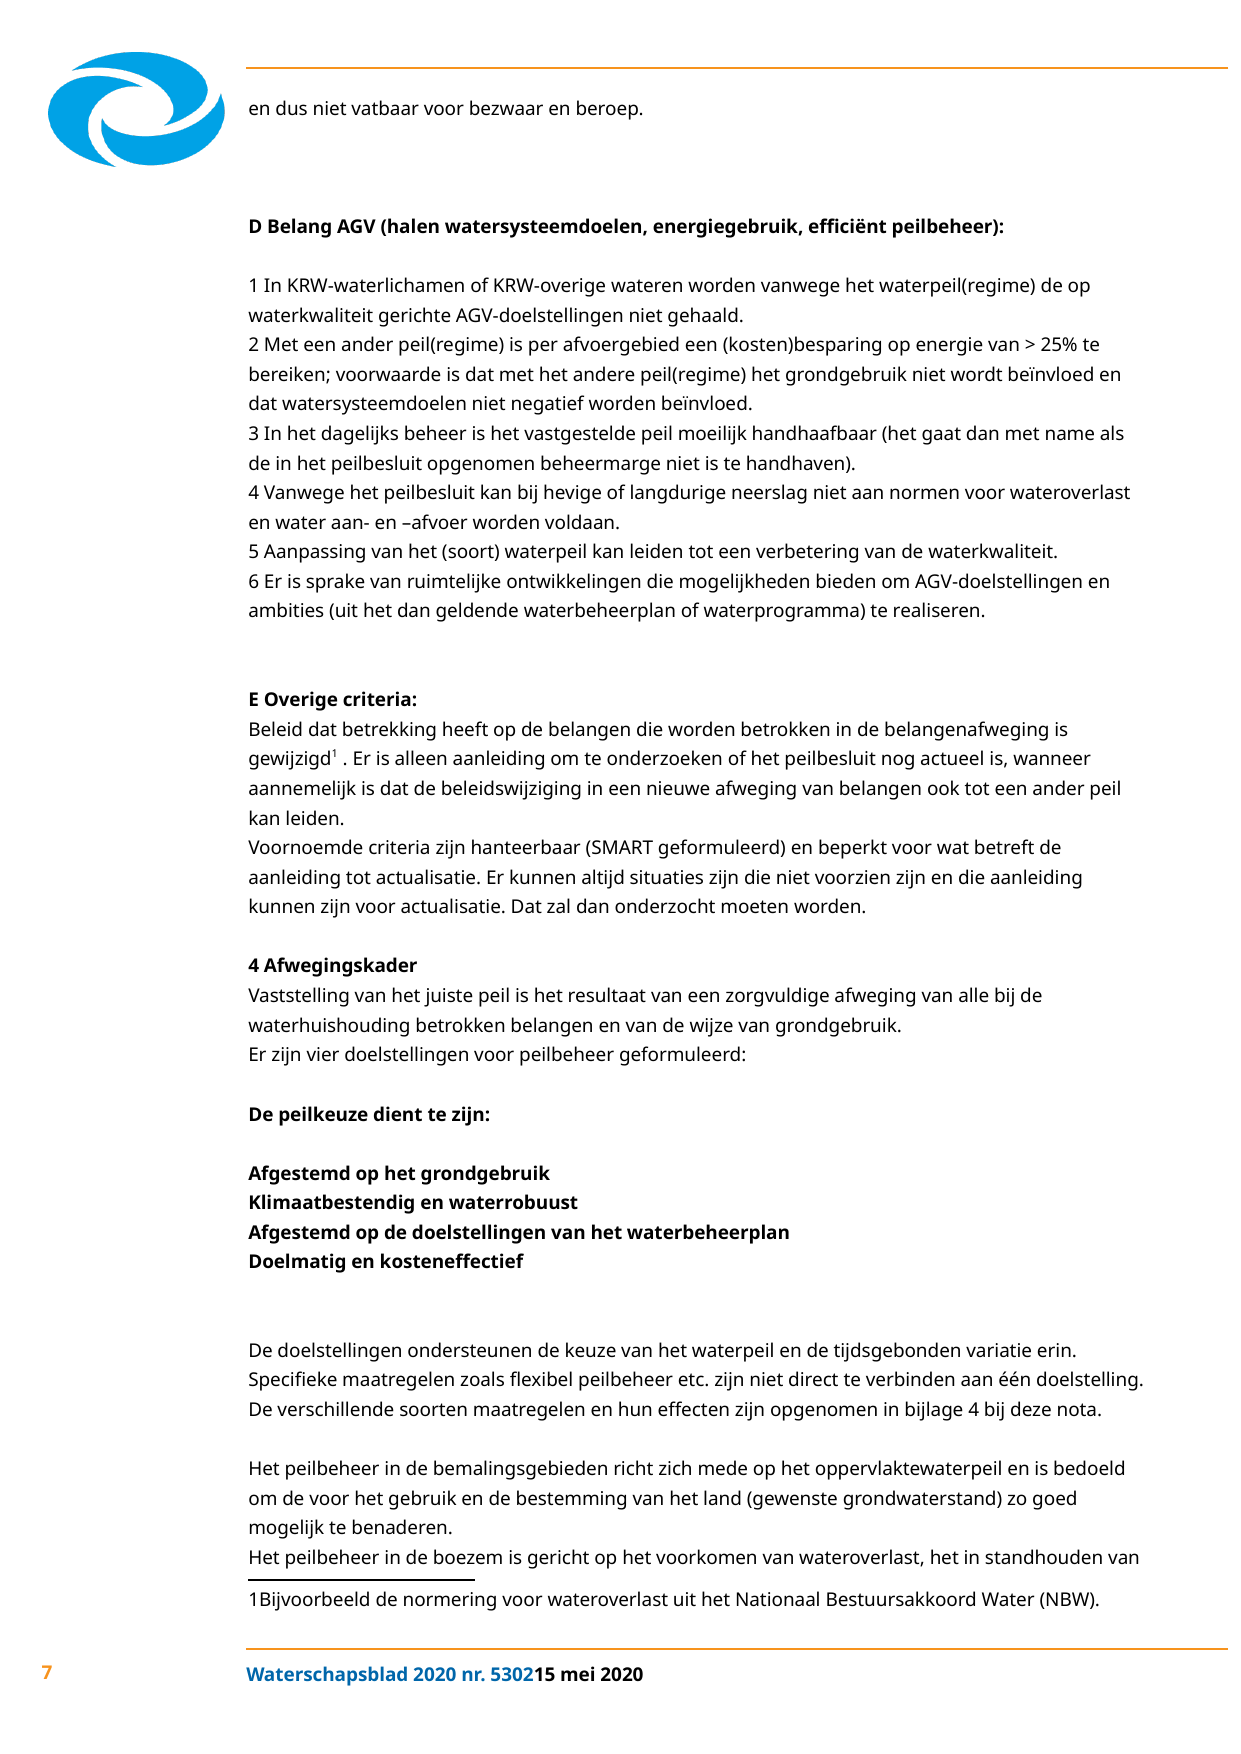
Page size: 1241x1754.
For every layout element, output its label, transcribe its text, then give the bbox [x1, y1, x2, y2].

text 1 In KRW-waterlichamen of KRW-overige wateren worden vanwege het waterpeil(regime) de op waterkwaliteit gerichte AGV-doelstellingen niet gehaald. [248, 272, 1152, 328]
text 6 Er is sprake van ruimtelijke ontwikkelingen die mogelijkheden bieden om AGV-doelstellingen en ambities (uit het dan geldende waterbeheerplan of waterprogramma) te realiseren. [248, 568, 1152, 623]
text E Overige criteria: [248, 686, 1152, 712]
text Er zijn vier doelstellingen voor peilbeheer geformuleerd: [248, 1041, 1152, 1067]
text Voornoemde criteria zijn hanteerbaar (SMART geformuleerd) en beperkt voor wat betreft de aanleiding tot actualisatie. Er kunnen altijd situaties zijn die niet voorzien zijn en die aanleiding kunnen zijn voor actualisatie. Dat zal dan onderzocht moeten worden. [248, 834, 1152, 919]
text en dus niet vatbaar voor bezwaar en beroep. [248, 95, 1152, 121]
text 4 Vanwege het peilbesluit kan bij hevige of langdurige neerslag niet aan normen voor wateroverlast en water aan- en –afvoer worden voldaan. [248, 479, 1152, 535]
text Het peilbeheer in de bemalingsgebieden richt zich mede op het oppervlaktewaterpeil en is bedoeld om de voor het gebruik en de bestemming van het land (gewenste grondwaterstand) zo goed mogelijk te benaderen. [248, 1455, 1152, 1540]
text Het peilbeheer in de boezem is gericht op het voorkomen van wateroverlast, het in standhouden van [248, 1544, 1152, 1569]
text 4 Afwegingskader [248, 953, 1152, 978]
table_header De peilkeuze dient te zijn: Afgestemd op het grondgebruik Klimaatbestendig en waterrobuust Afgestemd op de doelstellingen van het waterbeheerplan Doelmatig en kosteneffectief [248, 1071, 1152, 1304]
picture [41, 47, 231, 172]
text De verschillende soorten maatregelen en hun effecten zijn opgenomen in bijlage 4 bij deze nota. [248, 1396, 1152, 1422]
text 3 In het dagelijks beheer is het vastgestelde peil moeilijk handhaafbaar (het gaat dan met name als de in het peilbesluit opgenomen beheermarge niet is te handhaven). [248, 420, 1152, 476]
text Vaststelling van het juiste peil is het resultaat van een zorgvuldige afweging van alle bij de waterhuishouding betrokken belangen en van de wijze van grondgebruik. [248, 982, 1152, 1038]
text Bijvoorbeeld de normering voor wateroverlast uit het Nationaal Bestuursakkoord Water (NBW). [248, 1586, 1152, 1612]
text De doelstellingen ondersteunen de keuze van het waterpeil en de tijdsgebonden variatie erin. [248, 1337, 1152, 1362]
text Beleid dat betrekking heeft op de belangen die worden betrokken in de belangenafweging is gewijzigd . Er is alleen aanleiding om te onderzoeken of het peilbesluit nog actueel is, wanneer aannemelijk is dat de beleidswijziging in een nieuwe afweging van belangen ook tot een ander peil kan leiden. [248, 716, 1152, 831]
text D Belang AGV (halen watersysteemdoelen, energiegebruik, efficiënt peilbeheer): [248, 213, 1152, 239]
text 2 Met een ander peil(regime) is per afvoergebied een (kosten)besparing op energie van > 25% te bereiken; voorwaarde is dat met het andere peil(regime) het grondgebruik niet wordt beïnvloed en dat watersysteemdoelen niet negatief worden beïnvloed. [248, 331, 1152, 416]
text 5 Aanpassing van het (soort) waterpeil kan leiden tot een verbetering van de waterkwaliteit. [248, 538, 1152, 564]
text Specifieke maatregelen zoals flexibel peilbeheer etc. zijn niet direct te verbinden aan één doelstelling. [248, 1366, 1152, 1392]
